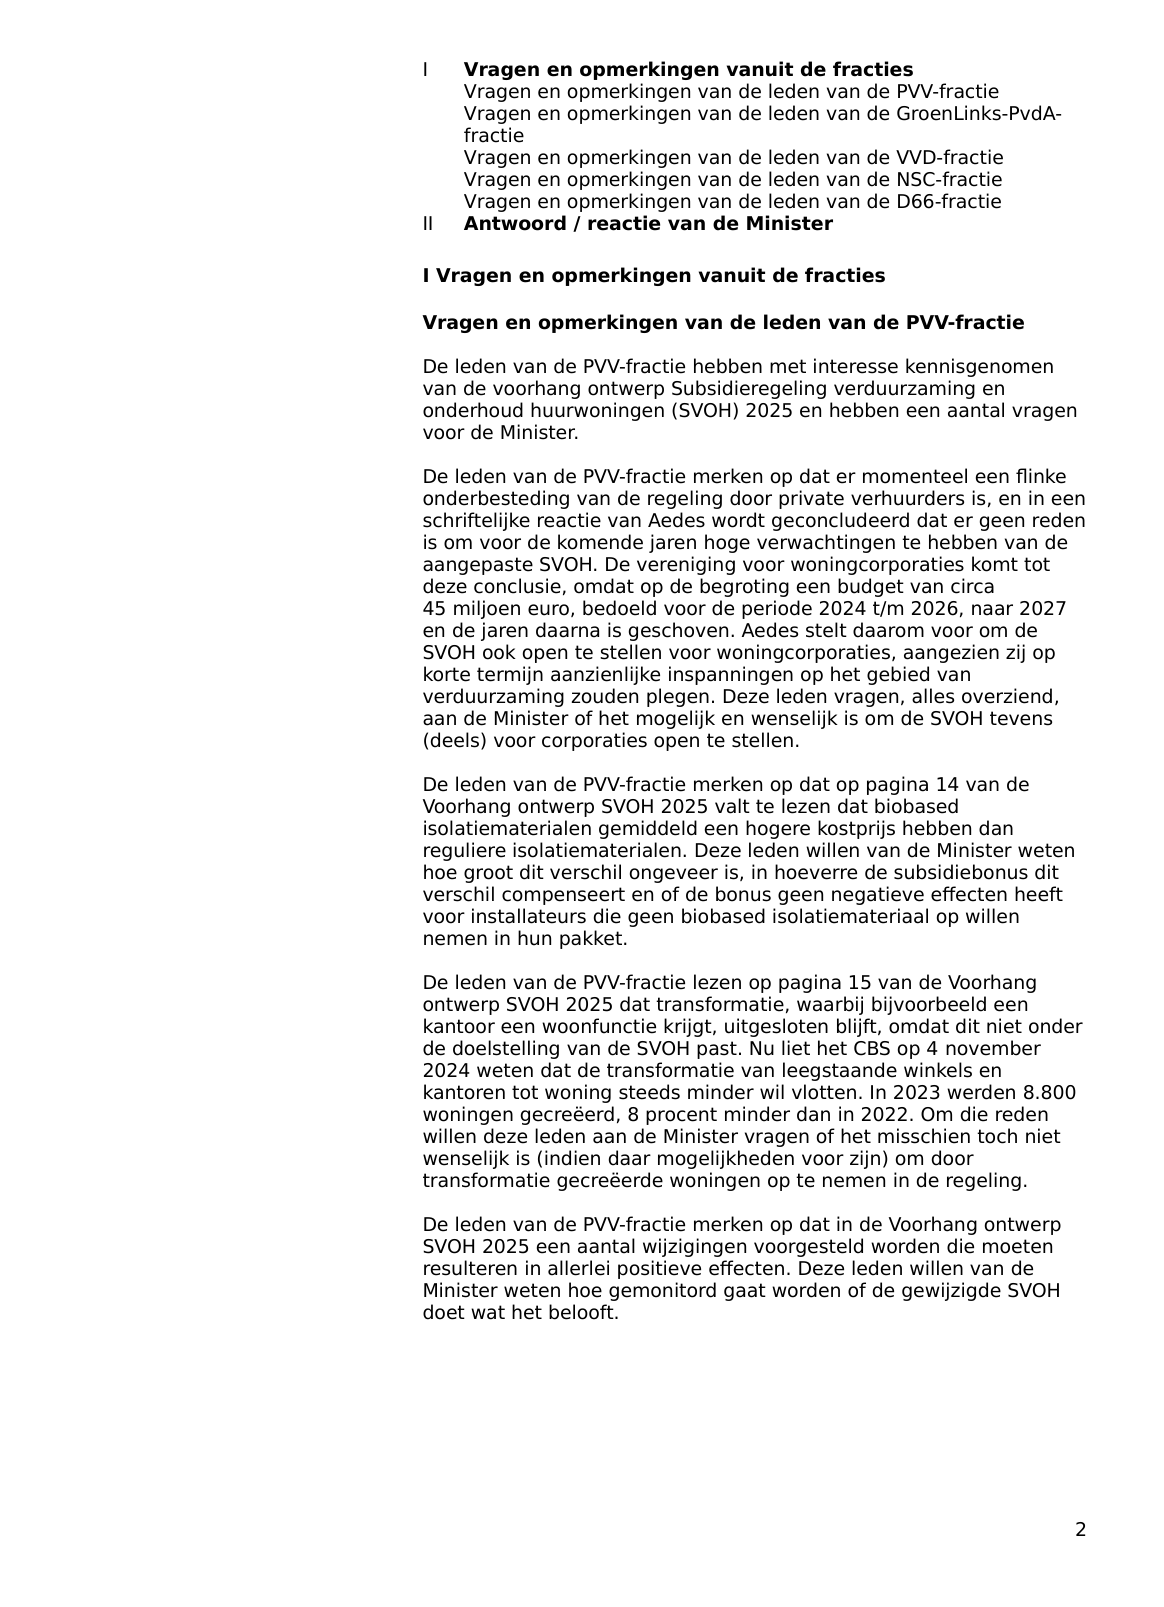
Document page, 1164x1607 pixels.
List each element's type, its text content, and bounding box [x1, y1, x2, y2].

text I Vragen en opmerkingen vanuit de fracties [422, 59, 1087, 81]
text De leden van de PVV-fractie merken op dat in de Voorhang ontwerp SVOH 2025 een aantal wijzigingen voorgesteld worden die moeten resulteren in allerlei positieve effecten. Deze leden willen van de Minister weten hoe gemonitord gaat worden of de gewijzigde SVOH doet wat het belooft. [422, 1214, 1087, 1324]
text De leden van de PVV-fractie merken op dat er momenteel een flinke onderbesteding van de regeling door private verhuurders is, en in een schriftelijke reactie van Aedes wordt geconcludeerd dat er geen reden is om voor de komende jaren hoge verwachtingen te hebben van de aangepaste SVOH. De vereniging voor woningcorporaties komt tot deze conclusie, omdat op de begroting een budget van circa 45 miljoen euro, bedoeld voor de periode 2024 t/m 2026, naar 2027 en de jaren daarna is geschoven. Aedes stelt daarom voor om de SVOH ook open te stellen voor woningcorporaties, aangezien zij op korte termijn aanzienlijke inspanningen op het gebied van verduurzaming zouden plegen. Deze leden vragen, alles overziend, aan de Minister of het mogelijk en wenselijk is om de SVOH tevens (deels) voor corporaties open te stellen. [422, 466, 1087, 752]
text Vragen en opmerkingen van de leden van de PVV-fractie [464, 81, 1087, 103]
text Vragen en opmerkingen van de leden van de D66-fractie [464, 191, 1087, 213]
subtitle Vragen en opmerkingen van de leden van de PVV-fractie [422, 312, 1087, 334]
text Vragen en opmerkingen van de leden van de VVD-fractie [464, 147, 1087, 169]
text De leden van de PVV-fractie merken op dat op pagina 14 van de Voorhang ontwerp SVOH 2025 valt te lezen dat biobased isolatiematerialen gemiddeld een hogere kostprijs hebben dan reguliere isolatiematerialen. Deze leden willen van de Minister weten hoe groot dit verschil ongeveer is, in hoeverre de subsidiebonus dit verschil compenseert en of de bonus geen negatieve effecten heeft voor installateurs die geen biobased isolatiemateriaal op willen nemen in hun pakket. [422, 774, 1087, 950]
text Vragen en opmerkingen van de leden van de NSC-fractie [464, 169, 1087, 191]
text De leden van de PVV-fractie hebben met interesse kennisgenomen van de voorhang ontwerp Subsidieregeling verduurzaming en onderhoud huurwoningen (SVOH) 2025 en hebben een aantal vragen voor de Minister. [422, 356, 1087, 444]
text II Antwoord / reactie van de Minister [422, 213, 1087, 235]
text Vragen en opmerkingen van de leden van de GroenLinks-PvdA-fractie [464, 103, 1087, 147]
subtitle I Vragen en opmerkingen vanuit de fracties [422, 265, 1087, 287]
text De leden van de PVV-fractie lezen op pagina 15 van de Voorhang ontwerp SVOH 2025 dat transformatie, waarbij bijvoorbeeld een kantoor een woonfunctie krijgt, uitgesloten blijft, omdat dit niet onder de doelstelling van de SVOH past. Nu liet het CBS op 4 november 2024 weten dat de transformatie van leegstaande winkels en kantoren tot woning steeds minder wil vlotten. In 2023 werden 8.800 woningen gecreëerd, 8 procent minder dan in 2022. Om die reden willen deze leden aan de Minister vragen of het misschien toch niet wenselijk is (indien daar mogelijkheden voor zijn) om door transformatie gecreëerde woningen op te nemen in de regeling. [422, 972, 1087, 1192]
